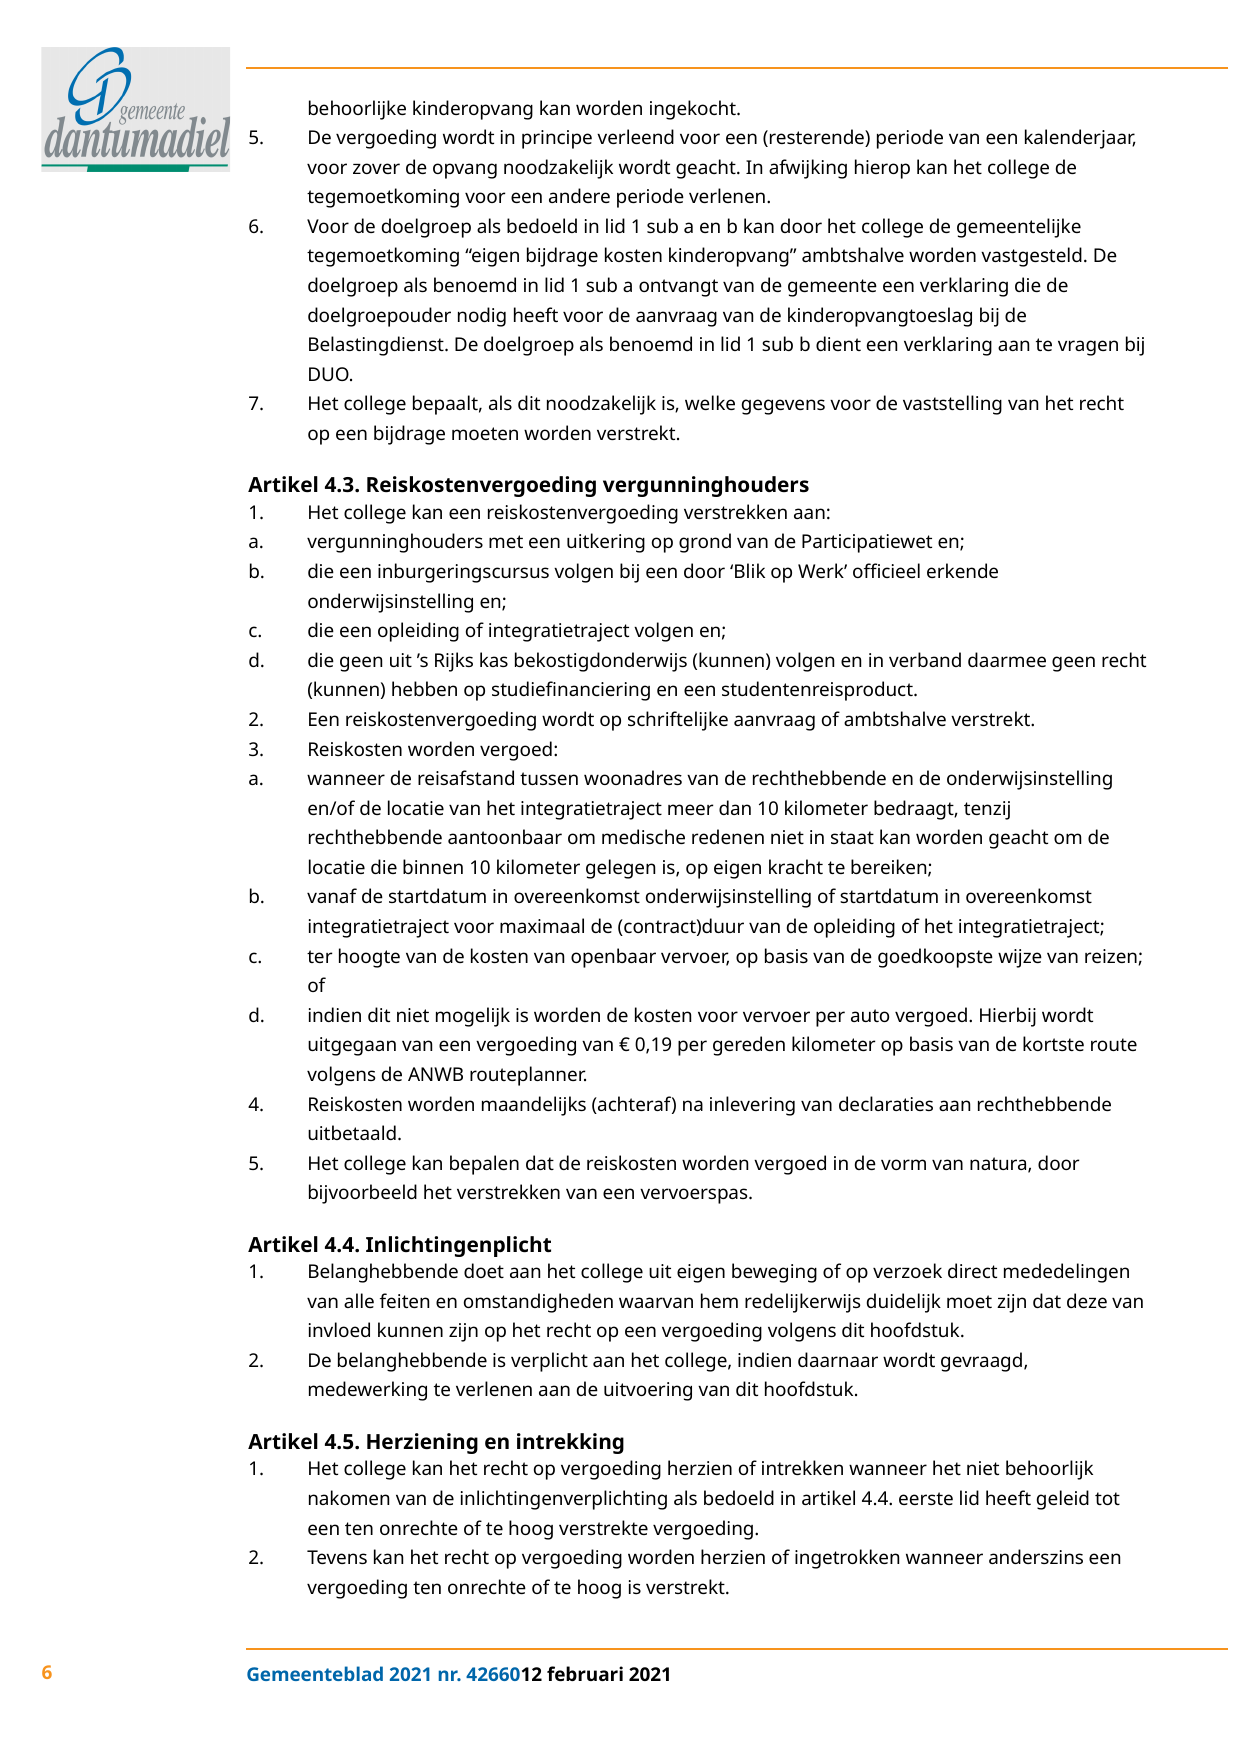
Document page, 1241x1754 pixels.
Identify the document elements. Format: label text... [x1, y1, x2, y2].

list Het college bepaalt, als dit noodzakelijk is, welke gegevens voor de vaststelling van het recht op een bijdrage moeten worden verstrekt. [248, 391, 1152, 446]
list Het college kan een reiskostenvergoeding verstrekken aan: [248, 499, 1152, 525]
list die een inburgeringscursus volgen bij een door ‘Blik op Werk’ officieel erkende onderwijsinstelling en; [248, 558, 1152, 613]
list Tevens kan het recht op vergoeding worden herzien of ingetrokken wanneer anderszins een vergoeding ten onrechte of te hoog is verstrekt. [248, 1544, 1152, 1599]
picture [41, 47, 231, 172]
text Artikel 4.5. Herziening en intrekking [248, 1427, 1152, 1456]
list vergunninghouders met een uitkering op grond van de Participatiewet en; [248, 529, 1152, 554]
list vanaf de startdatum in overeenkomst onderwijsinstelling of startdatum in overeenkomst integratietraject voor maximaal de (contract)duur van de opleiding of het integratietraject; [248, 884, 1152, 939]
list die een opleiding of integratietraject volgen en; [248, 617, 1152, 643]
list De vergoeding wordt in principe verleend voor een (resterende) periode van een kalenderjaar, voor zover de opvang noodzakelijk wordt geacht. In afwijking hierop kan het college de tegemoetkoming voor een andere periode verlenen. [248, 124, 1152, 209]
text Artikel 4.3. Reiskostenvergoeding vergunninghouders [248, 471, 1152, 499]
list Voor de doelgroep als bedoeld in lid 1 sub a en b kan door het college de gemeentelijke tegemoetkoming “eigen bijdrage kosten kinderopvang” ambtshalve worden vastgesteld. De doelgroep als benoemd in lid 1 sub a ontvangt van de gemeente een verklaring die de doelgroepouder nodig heeft voor de aanvraag van de kinderopvangtoeslag bij de Belastingdienst. De doelgroep als benoemd in lid 1 sub b dient een verklaring aan te vragen bij DUO. [248, 213, 1152, 387]
list wanneer de reisafstand tussen woonadres van de rechthebbende en de onderwijsinstelling en/of de locatie van het integratietraject meer dan 10 kilometer bedraagt, tenzij rechthebbende aantoonbaar om medische redenen niet in staat kan worden geacht om de locatie die binnen 10 kilometer gelegen is, op eigen kracht te bereiken; [248, 765, 1152, 880]
list Reiskosten worden maandelijks (achteraf) na inlevering van declaraties aan rechthebbende uitbetaald. [248, 1091, 1152, 1146]
list ter hoogte van de kosten van openbaar vervoer, op basis van de goedkoopste wijze van reizen; of [248, 943, 1152, 998]
list De belanghebbende is verplicht aan het college, indien daarnaar wordt gevraagd, medewerking te verlenen aan de uitvoering van dit hoofdstuk. [248, 1347, 1152, 1402]
list Het college kan bepalen dat de reiskosten worden vergoed in de vorm van natura, door bijvoorbeeld het verstrekken van een vervoerspas. [248, 1150, 1152, 1205]
list Een reiskostenvergoeding wordt op schriftelijke aanvraag of ambtshalve verstrekt. [248, 706, 1152, 732]
text Artikel 4.4. Inlichtingenplicht [248, 1230, 1152, 1258]
list Reiskosten worden vergoed: [248, 736, 1152, 761]
list indien dit niet mogelijk is worden de kosten voor vervoer per auto vergoed. Hierbij wordt uitgegaan van een vergoeding van € 0,19 per gereden kilometer op basis van de kortste route volgens de ANWB routeplanner. [248, 1002, 1152, 1087]
list Belanghebbende doet aan het college uit eigen beweging of op verzoek direct mededelingen van alle feiten en omstandigheden waarvan hem redelijkerwijs duidelijk moet zijn dat deze van invloed kunnen zijn op het recht op een vergoeding volgens dit hoofdstuk. [248, 1258, 1152, 1343]
list behoorlijke kinderopvang kan worden ingekocht. [248, 95, 1152, 121]
list die geen uit ’s Rijks kas bekostigdonderwijs (kunnen) volgen en in verband daarmee geen recht (kunnen) hebben op studiefinanciering en een studentenreisproduct. [248, 647, 1152, 702]
list Het college kan het recht op vergoeding herzien of intrekken wanneer het niet behoorlijk nakomen van de inlichtingenverplichting als bedoeld in artikel 4.4. eerste lid heeft geleid tot een ten onrechte of te hoog verstrekte vergoeding. [248, 1456, 1152, 1540]
